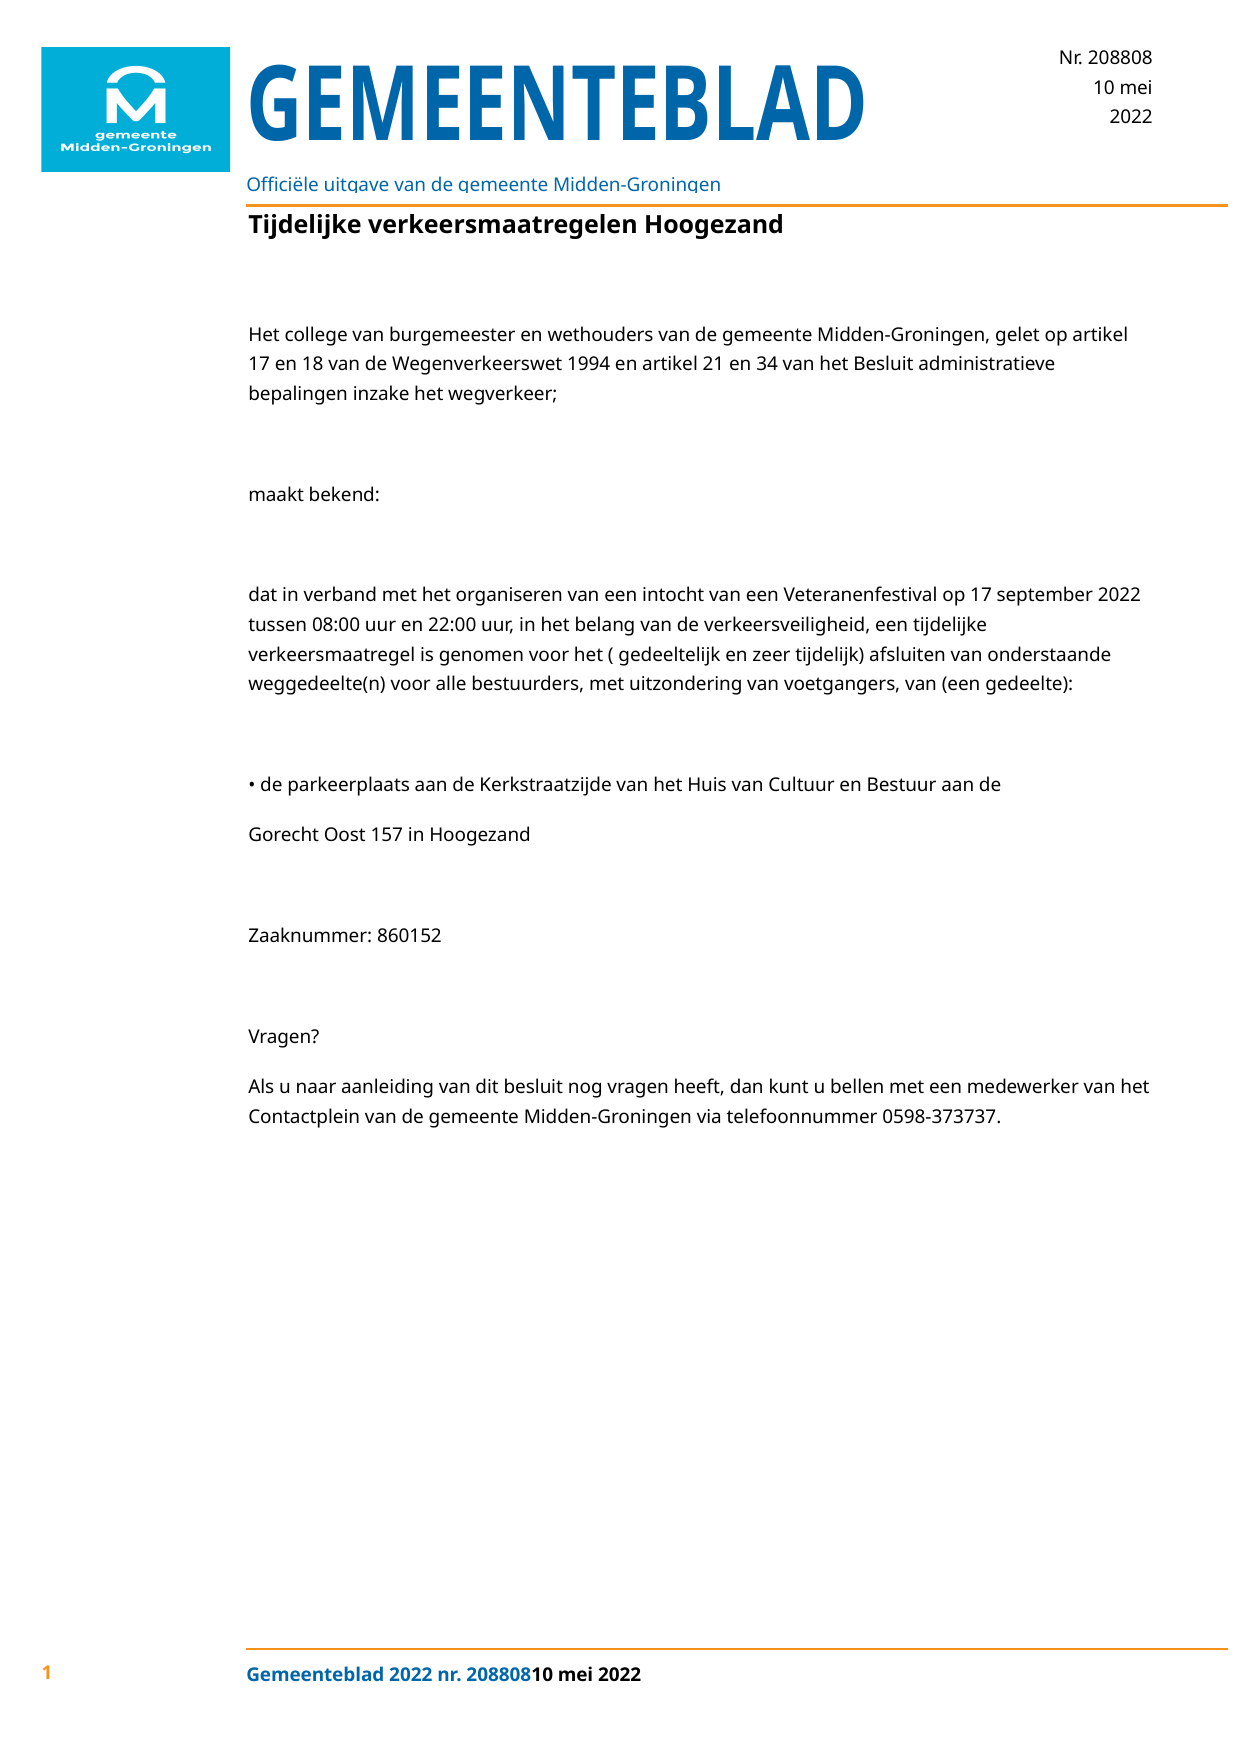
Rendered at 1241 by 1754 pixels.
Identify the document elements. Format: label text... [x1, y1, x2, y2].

text Als u naar aanleiding van dit besluit nog vragen heeft, dan kunt u bellen met een medewerker van het Contactplein van de gemeente Midden-Groningen via telefoonnummer 0598-373737. [248, 1074, 1152, 1129]
text Gorecht Oost 157 in Hoogezand [248, 822, 1152, 847]
text Zaaknummer: 860152 [248, 922, 1152, 948]
text Tijdelijke verkeersmaatregelen Hoogezand [248, 207, 1152, 241]
text Het college van burgemeester en wethouders van de gemeente Midden-Groningen, gelet op artikel 17 en 18 van de Wegenverkeerswet 1994 en artikel 21 en 34 van het Besluit administratieve bepalingen inzake het wegverkeer; [248, 321, 1152, 406]
text Vragen? [248, 1023, 1152, 1049]
picture [108, 66, 164, 82]
picture [184, 146, 190, 153]
picture [107, 89, 165, 122]
text • de parkeerplaats aan de Kerkstraatzijde van het Huis van Cultuur en Bestuur aan de [248, 771, 1152, 797]
text dat in verband met het organiseren van een intocht van een Veteranenfestival op 17 september 2022 tussen 08:00 uur en 22:00 uur, in het belang van de verkeersveiligheid, een tijdelijke verkeersmaatregel is genomen voor het ( gedeeltelijk en zeer tijdelijk) afsluiten van onderstaande weggedeelte(n) voor alle bestuurders, met uitzondering van voetgangers, van (een gedeelte): [248, 582, 1152, 696]
text maakt bekend: [248, 481, 1152, 506]
